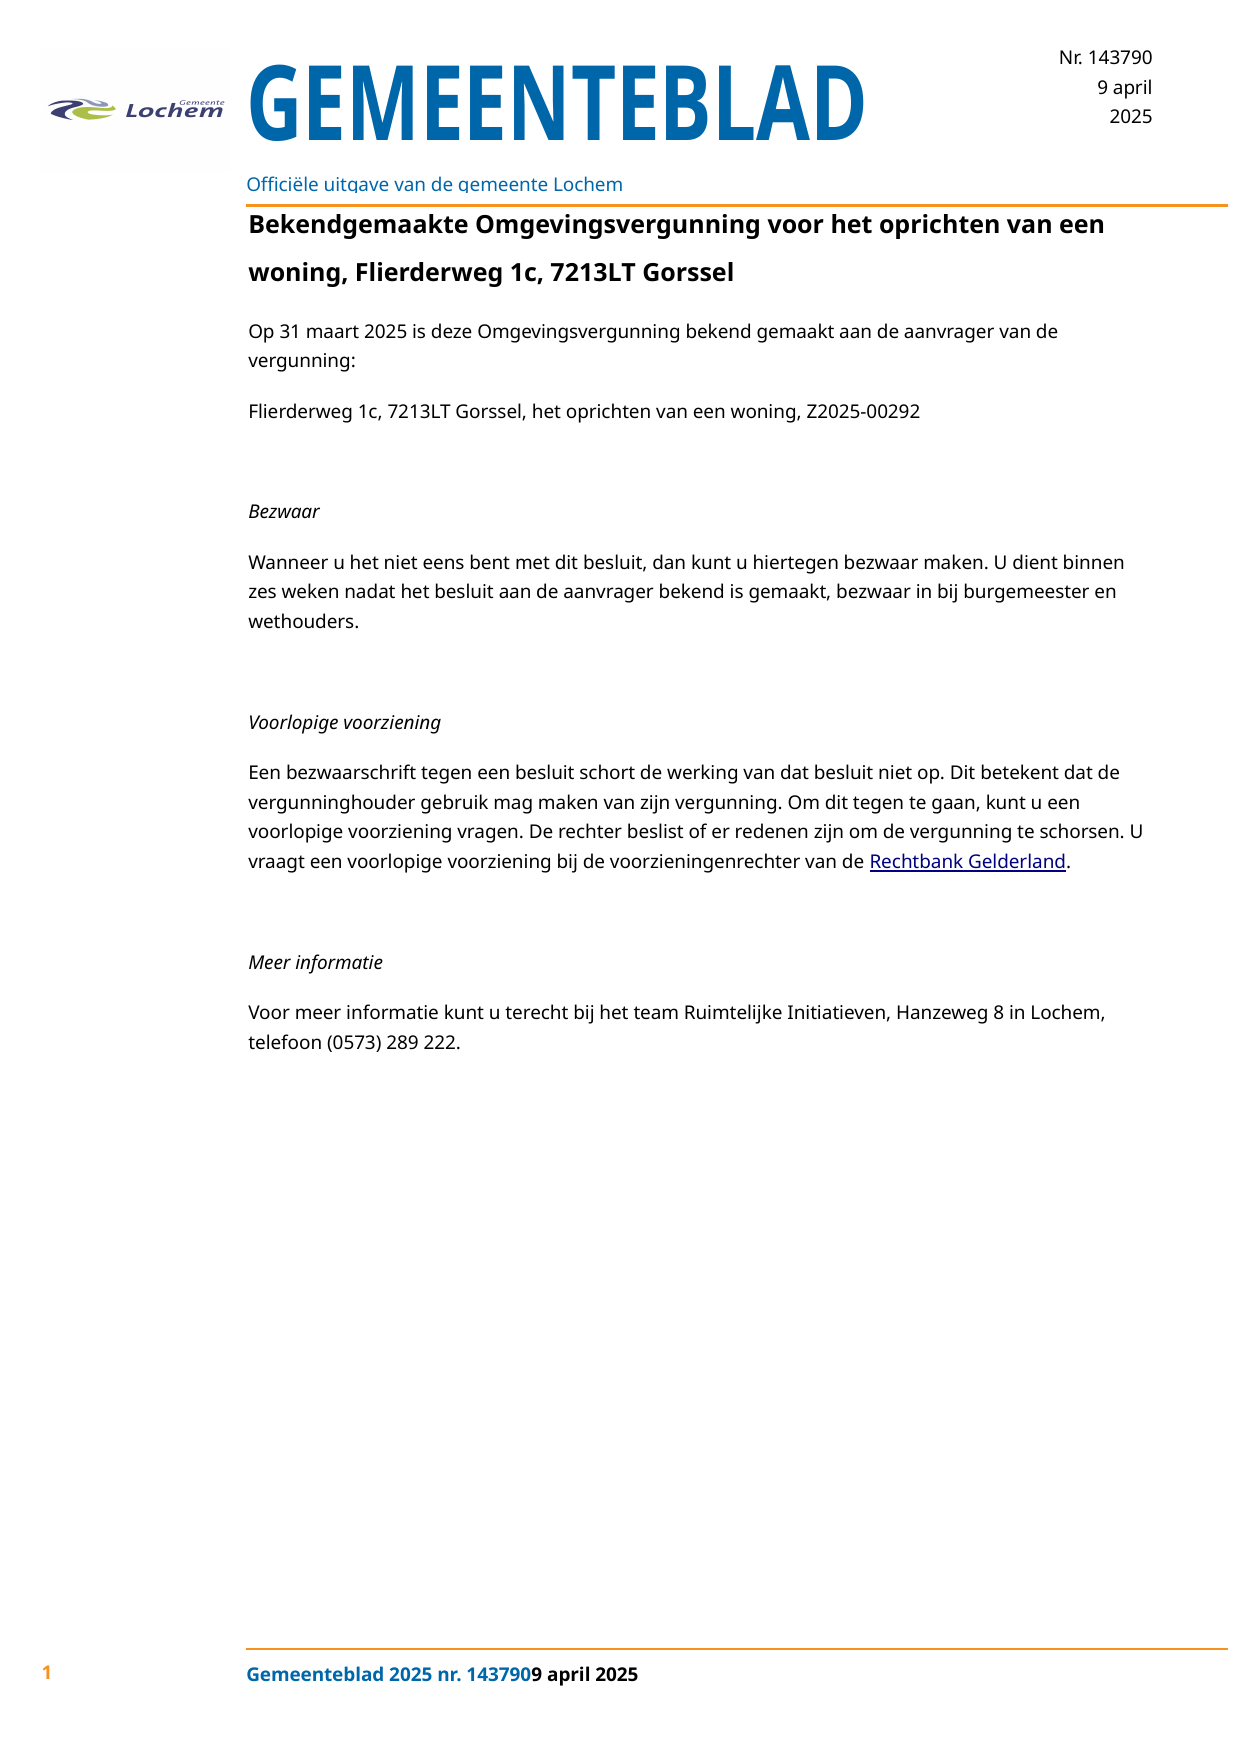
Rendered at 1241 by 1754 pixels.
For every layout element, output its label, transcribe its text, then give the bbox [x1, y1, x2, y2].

picture [41, 47, 231, 172]
text Voor meer informatie kunt u terecht bij het team Ruimtelijke Initiatieven, Hanzeweg 8 in Lochem, telefoon (0573) 289 222. [248, 999, 1152, 1055]
text Wanneer u het niet eens bent met dit besluit, dan kunt u hiertegen bezwaar maken. U dient binnen zes weken nadat het besluit aan de aanvrager bekend is gemaakt, bezwaar in bij burgemeester en wethouders. [248, 549, 1152, 634]
text Bezwaar [248, 499, 1152, 524]
text Flierderweg 1c, 7213LT Gorssel, het oprichten van een woning, Z2025-00292 [248, 398, 1152, 424]
text Op 31 maart 2025 is deze Omgevingsvergunning bekend gemaakt aan de aanvrager van de vergunning: [248, 318, 1152, 373]
text Bekendgemaakte Omgevingsvergunning voor het oprichten van een woning, Flierderweg 1c, 7213LT Gorssel [248, 207, 1152, 288]
text Een bezwaarschrift tegen een besluit schort de werking van dat besluit niet op. Dit betekent dat de vergunninghouder gebruik mag maken van zijn vergunning. Om dit tegen te gaan, kunt u een voorlopige voorziening vragen. De rechter beslist of er redenen zijn om de vergunning te schorsen. U vraagt een voorlopige voorziening bij de voorzieningenrechter van de Rechtbank Gelderland. [248, 759, 1152, 874]
text Voorlopige voorziening [248, 709, 1152, 735]
text Meer informatie [248, 949, 1152, 975]
